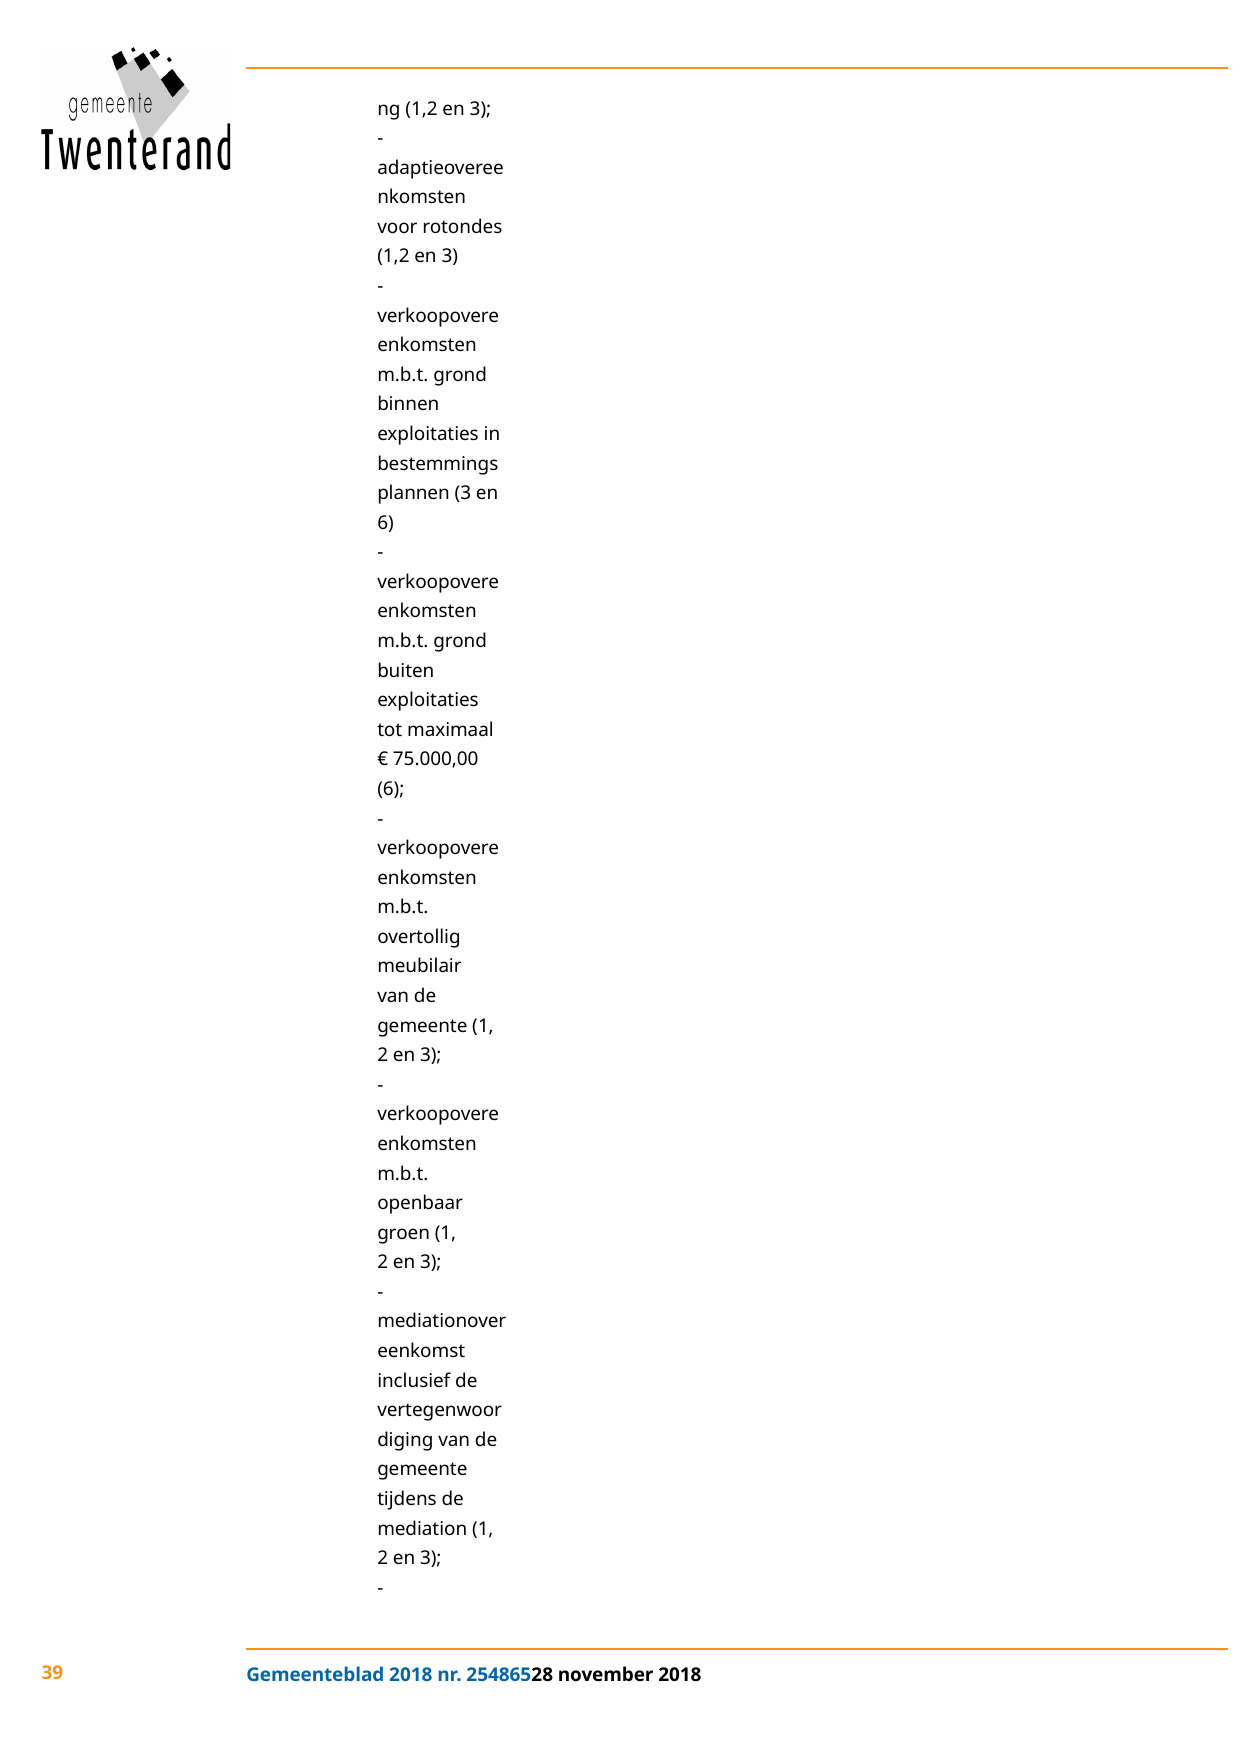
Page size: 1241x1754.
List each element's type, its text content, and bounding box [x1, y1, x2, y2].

table_cell [635, 95, 764, 1600]
table_cell [248, 95, 377, 1600]
table_cell [1023, 95, 1152, 1600]
table_cell [894, 95, 1022, 1600]
table_cell [506, 95, 635, 1600]
table_cell ng (1,2 en 3); - adaptieovereenkomsten voor rotondes (1,2 en 3) - verkoopovereenkomsten m.b.t. grond binnen exploitaties in bestemmingsplannen (3 en 6) - verkoopovereenkomsten m.b.t. grond buiten exploitaties tot maximaal € 75.000,00 (6); - verkoopovereenkomsten m.b.t. overtollig meubilair van de gemeente (1, 2 en 3); - verkoopovereenkomsten m.b.t. openbaar groen (1, 2 en 3); - mediationovereenkomst inclusief de vertegenwoordiging van de gemeente tijdens de mediation (1, 2 en 3); [377, 95, 506, 1600]
table_cell [764, 95, 893, 1600]
picture [41, 47, 231, 172]
